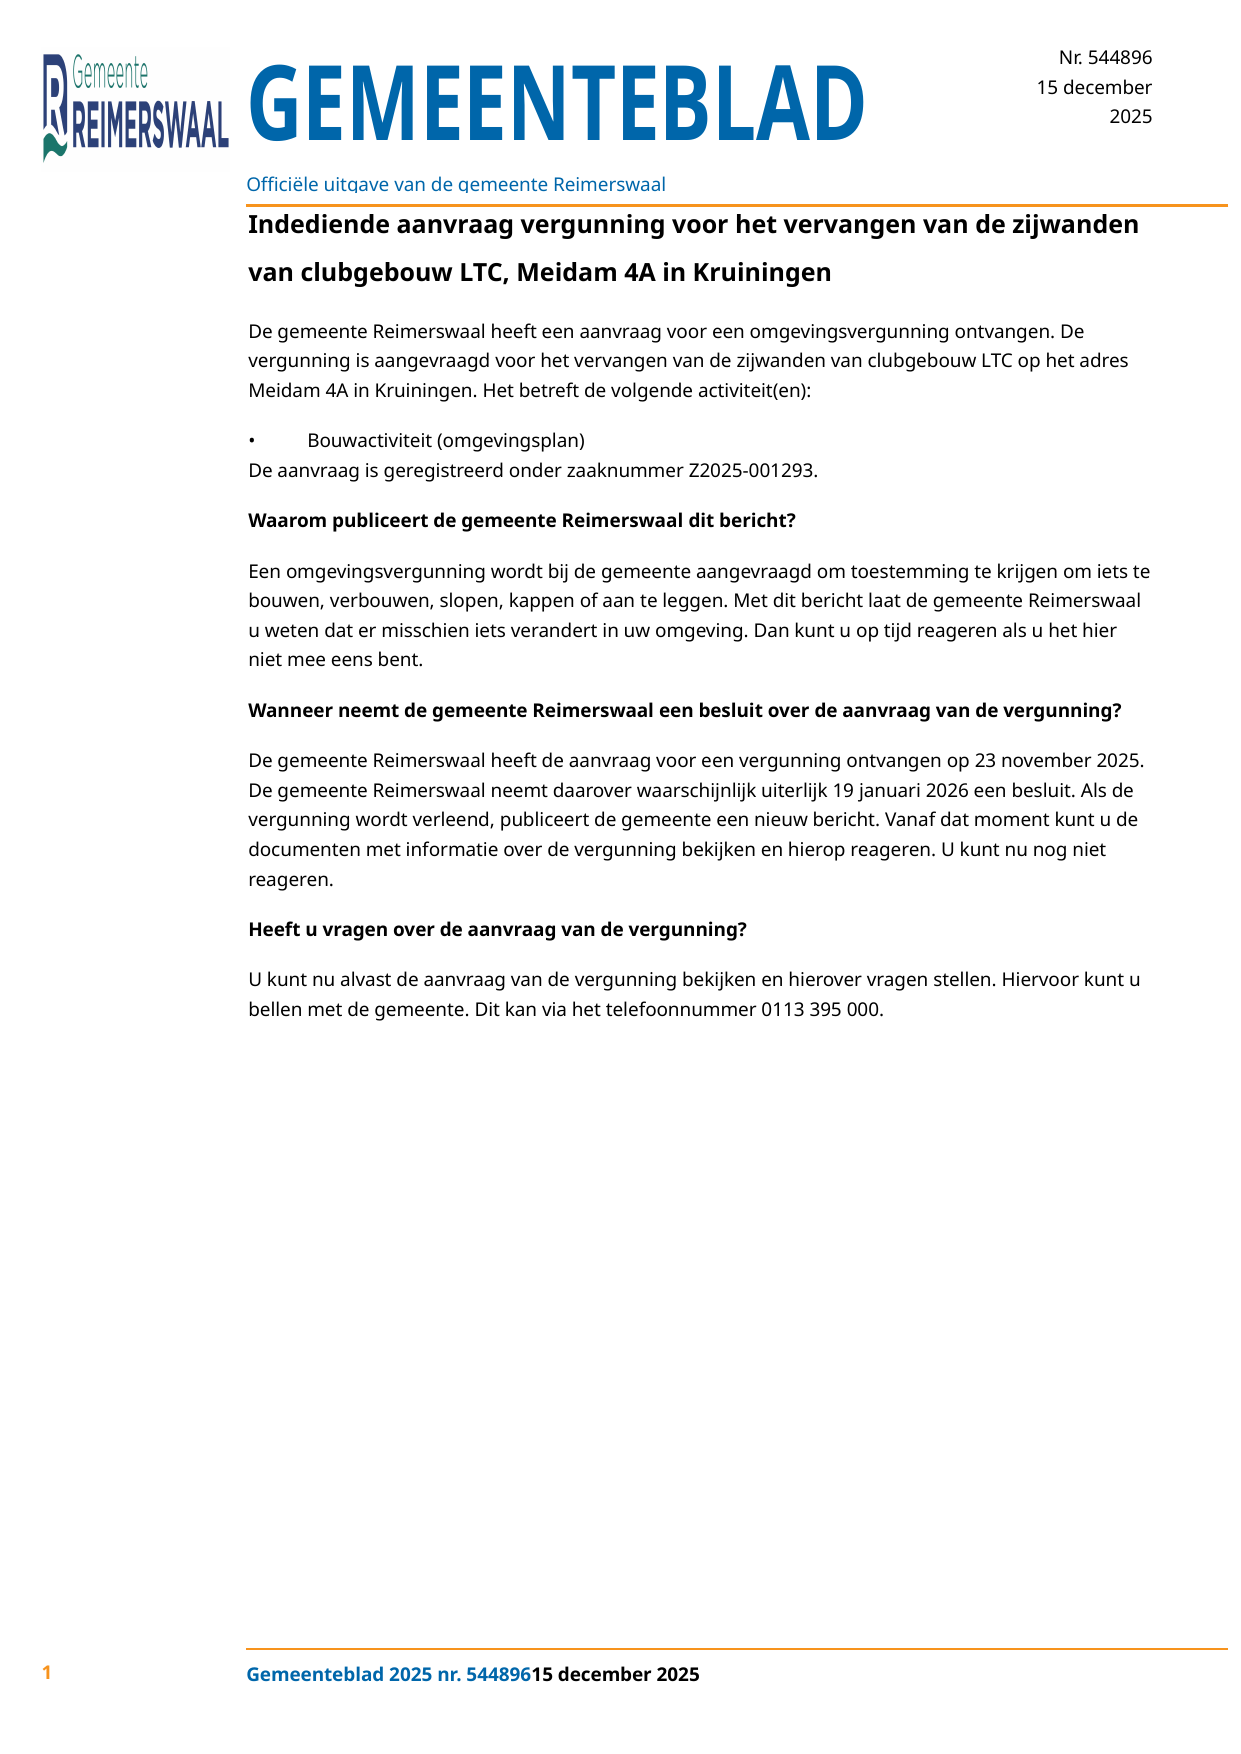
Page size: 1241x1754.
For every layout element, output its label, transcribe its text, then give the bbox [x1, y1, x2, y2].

picture [41, 47, 231, 172]
text De aanvraag is geregistreerd onder zaaknummer Z2025-001293. [248, 457, 1152, 483]
text Wanneer neemt de gemeente Reimerswaal een besluit over de aanvraag van de vergunning? [248, 697, 1152, 723]
text De gemeente Reimerswaal heeft een aanvraag voor een omgevingsvergunning ontvangen. De vergunning is aangevraagd voor het vervangen van de zijwanden van clubgebouw LTC op het adres Meidam 4A in Kruiningen. Het betreft de volgende activiteit(en): [248, 318, 1152, 403]
text Waarom publiceert de gemeente Reimerswaal dit bericht? [248, 507, 1152, 533]
list Bouwactiviteit (omgevingsplan) [248, 427, 1152, 453]
text Een omgevingsvergunning wordt bij de gemeente aangevraagd om toestemming te krijgen om iets te bouwen, verbouwen, slopen, kappen of aan te leggen. Met dit bericht laat de gemeente Reimerswaal u weten dat er misschien iets verandert in uw omgeving. Dan kunt u op tijd reageren als u het hier niet mee eens bent. [248, 558, 1152, 672]
text Indediende aanvraag vergunning voor het vervangen van de zijwanden van clubgebouw LTC, Meidam 4A in Kruiningen [248, 207, 1152, 288]
text De gemeente Reimerswaal heeft de aanvraag voor een vergunning ontvangen op 23 november 2025. De gemeente Reimerswaal neemt daarover waarschijnlijk uiterlijk 19 januari 2026 een besluit. Als de vergunning wordt verleend, publiceert de gemeente een nieuw bericht. Vanaf dat moment kunt u de documenten met informatie over de vergunning bekijken en hierop reageren. U kunt nu nog niet reageren. [248, 747, 1152, 892]
text Heeft u vragen over de aanvraag van de vergunning? [248, 916, 1152, 942]
text U kunt nu alvast de aanvraag van de vergunning bekijken en hierover vragen stellen. Hiervoor kunt u bellen met de gemeente. Dit kan via het telefoonnummer 0113 395 000. [248, 967, 1152, 1022]
